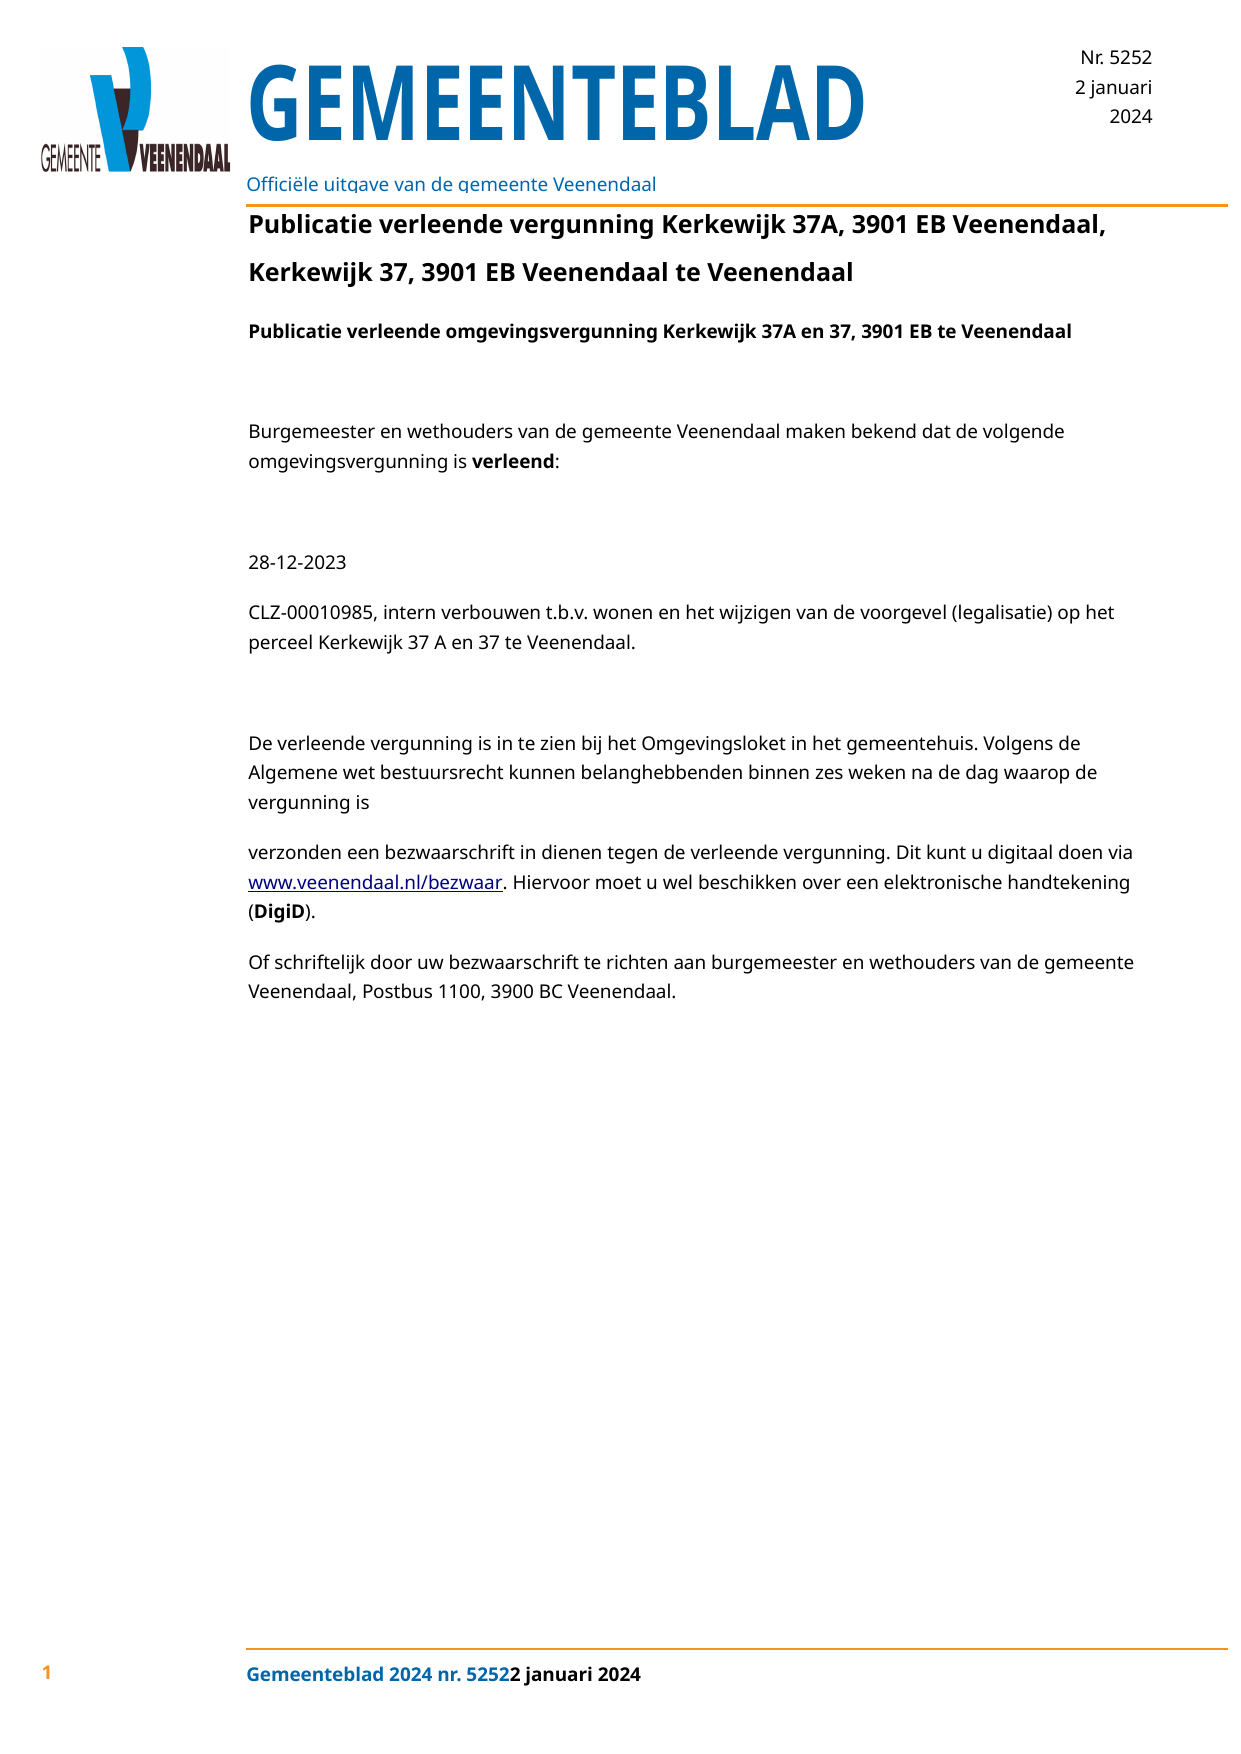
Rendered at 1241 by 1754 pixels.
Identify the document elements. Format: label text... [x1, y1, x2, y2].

text Of schriftelijk door uw bezwaarschrift te richten aan burgemeester en wethouders van de gemeente Veenendaal, Postbus 1100, 3900 BC Veenendaal. [248, 949, 1152, 1004]
picture [123, 47, 231, 172]
picture [41, 47, 130, 172]
text Burgemeester en wethouders van de gemeente Veenendaal maken bekend dat de volgende omgevingsvergunning is verleend: [248, 419, 1152, 474]
text verzonden een bezwaarschrift in dienen tegen de verleende vergunning. Dit kunt u digitaal doen via www.veenendaal.nl/bezwaar. Hiervoor moet u wel beschikken over een elektronische handtekening (DigiD). [248, 839, 1152, 924]
text CLZ-00010985, intern verbouwen t.b.v. wonen en het wijzigen van de voorgevel (legalisatie) op het perceel Kerkewijk 37 A en 37 te Veenendaal. [248, 599, 1152, 655]
text Publicatie verleende omgevingsvergunning Kerkewijk 37A en 37, 3901 EB te Veenendaal [248, 318, 1152, 344]
text De verleende vergunning is in te zien bij het Omgevingsloket in het gemeentehuis. Volgens de Algemene wet bestuursrecht kunnen belanghebbenden binnen zes weken na de dag waarop de vergunning is [248, 730, 1152, 815]
text 28-12-2023 [248, 549, 1152, 575]
text Publicatie verleende vergunning Kerkewijk 37A, 3901 EB Veenendaal, Kerkewijk 37, 3901 EB Veenendaal te Veenendaal [248, 207, 1152, 288]
